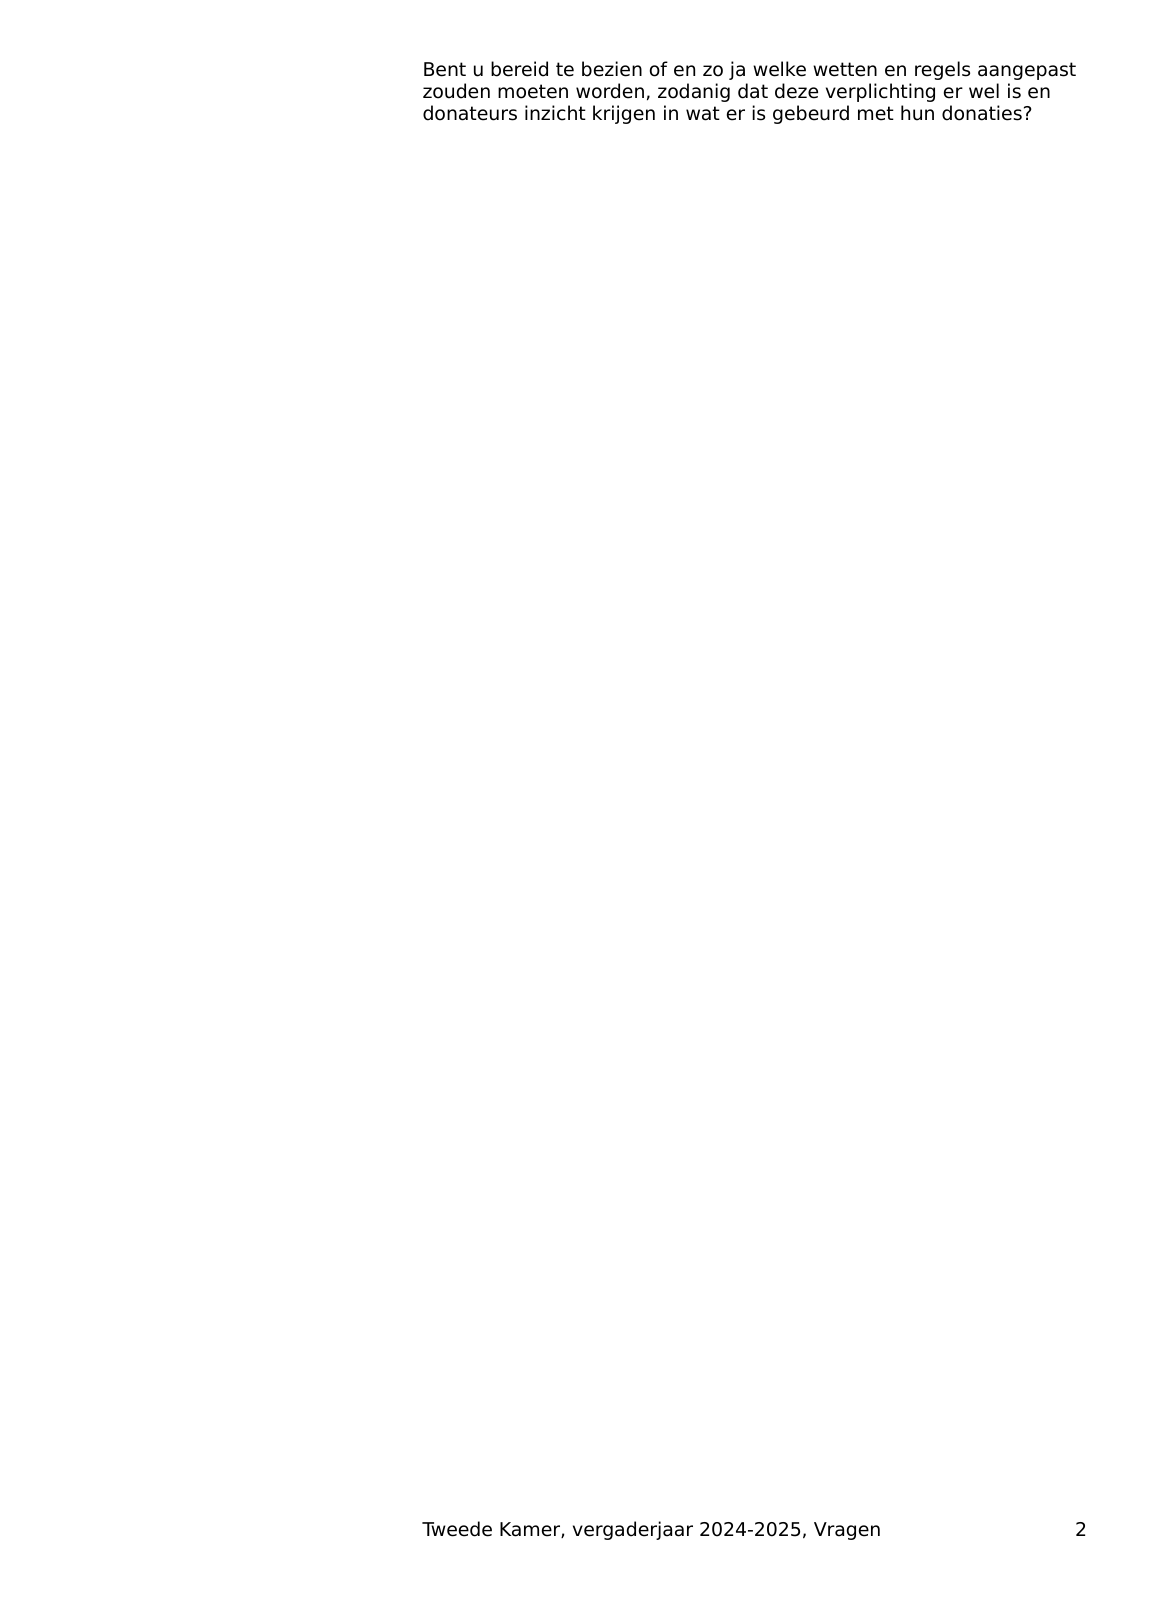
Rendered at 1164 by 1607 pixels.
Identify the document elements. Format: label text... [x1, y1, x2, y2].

text Bent u bereid te bezien of en zo ja welke wetten en regels aangepast zouden moeten worden, zodanig dat deze verplichting er wel is en donateurs inzicht krijgen in wat er is gebeurd met hun donaties? [422, 59, 1087, 125]
